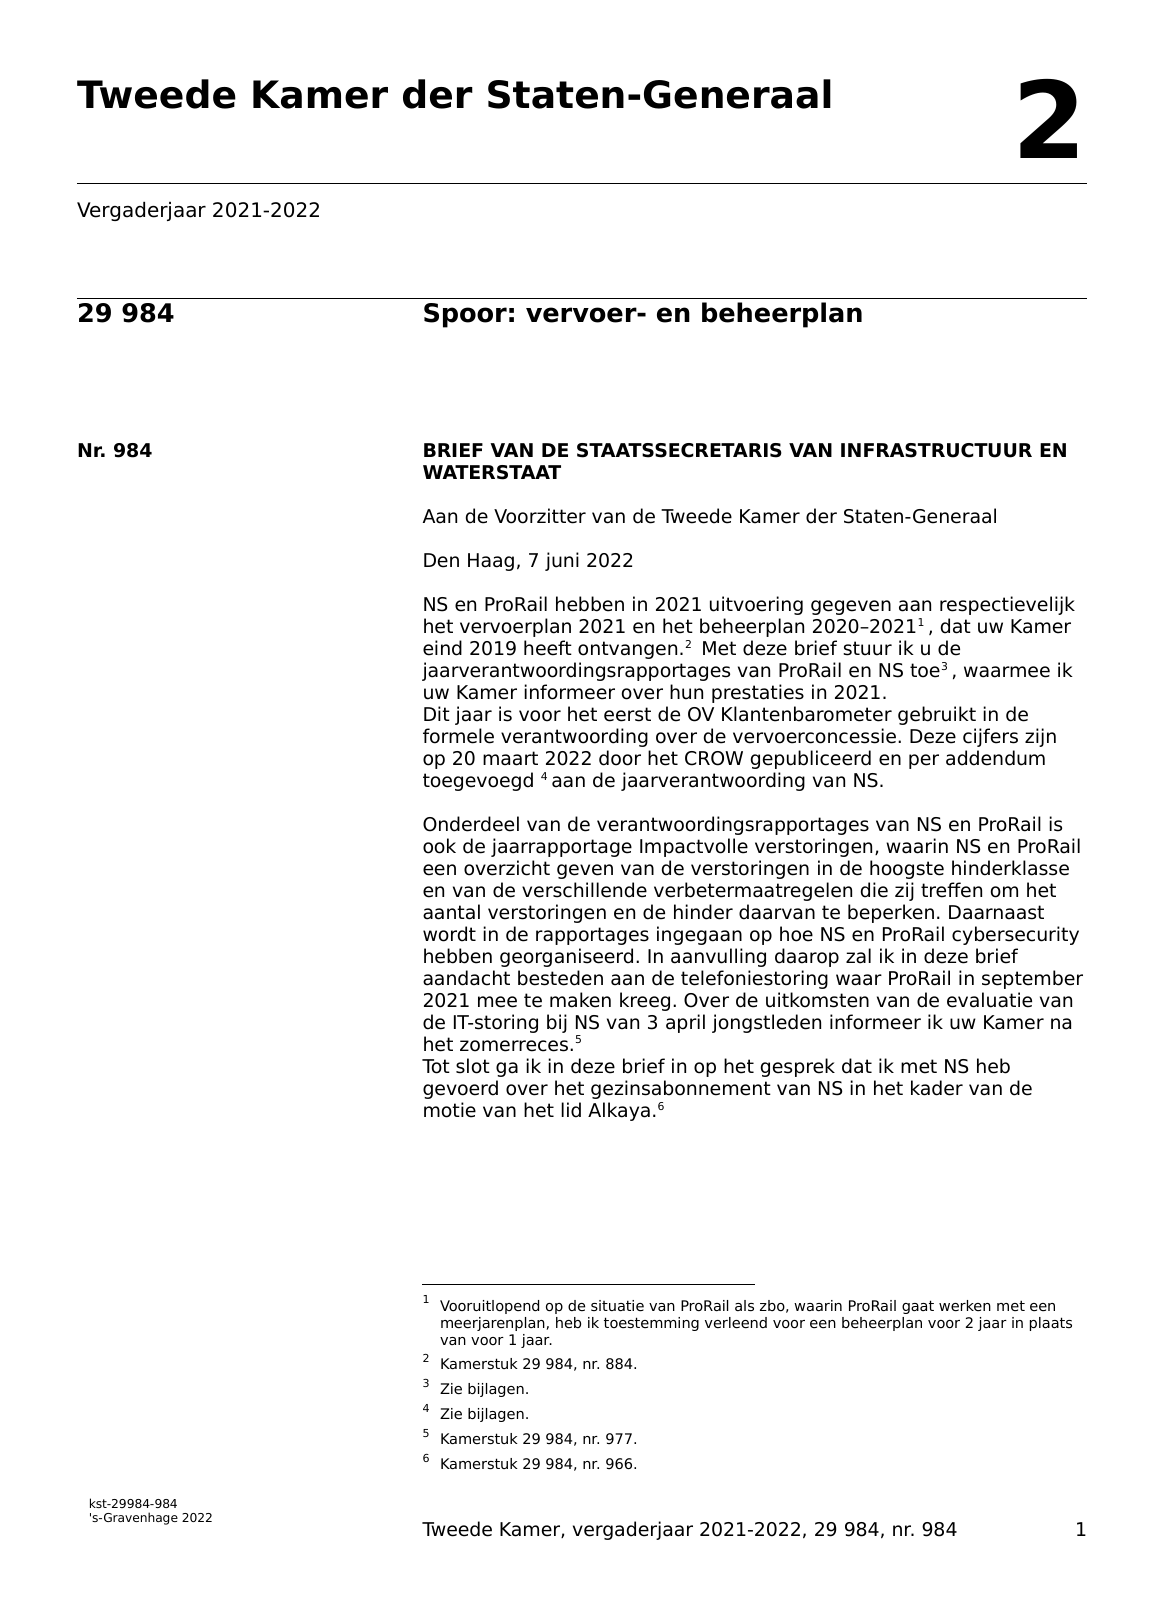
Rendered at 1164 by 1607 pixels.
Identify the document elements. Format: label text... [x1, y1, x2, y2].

text Vooruitlopend op de situatie van ProRail als zbo, waarin ProRail gaat werken met een meerjarenplan, heb ik toestemming verleend voor een beheerplan voor 2 jaar in plaats van voor 1 jaar. [422, 1293, 1087, 1349]
table_cell Vergaderjaar 2021-2022 [77, 184, 1087, 298]
text Zie bijlagen. [422, 1377, 1087, 1399]
subtitle Nr. 984 BRIEF VAN DE STAATSSECRETARIS VAN INFRASTRUCTUUR EN WATERSTAAT [77, 440, 1087, 484]
text Onderdeel van de verantwoordingsrapportages van NS en ProRail is ook de jaarrapportage Impactvolle verstoringen, waarin NS en ProRail een overzicht geven van de verstoringen in de hoogste hinderklasse en van de verschillende verbetermaatregelen die zij treffen om het aantal verstoringen en de hinder daarvan te beperken. Daarnaast wordt in de rapportages ingegaan op hoe NS en ProRail cybersecurity hebben georganiseerd. In aanvulling daarop zal ik in deze brief aandacht besteden aan de telefoniestoring waar ProRail in september 2021 mee te maken kreeg. Over de uitkomsten van de evaluatie van de IT-storing bij NS van 3 april jongstleden informeer ik uw Kamer na het zomerreces. [422, 814, 1087, 1056]
subtitle 29 984 Spoor: vervoer- en beheerplan [77, 299, 1087, 329]
text NS en ProRail hebben in 2021 uitvoering gegeven aan respectievelijk het vervoerplan 2021 en het beheerplan 2020–2021, dat uw Kamer eind 2019 heeft ontvangen. Met deze brief stuur ik u de jaarverantwoordingsrapportages van ProRail en NS toe, waarmee ik uw Kamer informeer over hun prestaties in 2021. [422, 594, 1087, 704]
text Dit jaar is voor het eerst de OV Klantenbarometer gebruikt in de formele verantwoording over de vervoerconcessie. Deze cijfers zijn op 20 maart 2022 door het CROW gepubliceerd en per addendum toegevoegd aan de jaarverantwoording van NS. [422, 704, 1087, 792]
text Den Haag, 7 juni 2022 [422, 550, 1087, 572]
table_header 2 [886, 59, 1087, 183]
text 's-Gravenhage 2022 [88, 1511, 323, 1525]
text Tot slot ga ik in deze brief in op het gesprek dat ik met NS heb gevoerd over het gezinsabonnement van NS in het kader van de motie van het lid Alkaya. [422, 1056, 1087, 1122]
text Kamerstuk 29 984, nr. 966. [422, 1452, 1087, 1474]
table_header Tweede Kamer der Staten-Generaal [77, 59, 886, 183]
text Zie bijlagen. [422, 1402, 1087, 1424]
text Kamerstuk 29 984, nr. 977. [422, 1427, 1087, 1449]
text kst-29984-984 [88, 1497, 323, 1511]
text Kamerstuk 29 984, nr. 884. [422, 1352, 1087, 1374]
text Aan de Voorzitter van de Tweede Kamer der Staten-Generaal [422, 506, 1087, 528]
